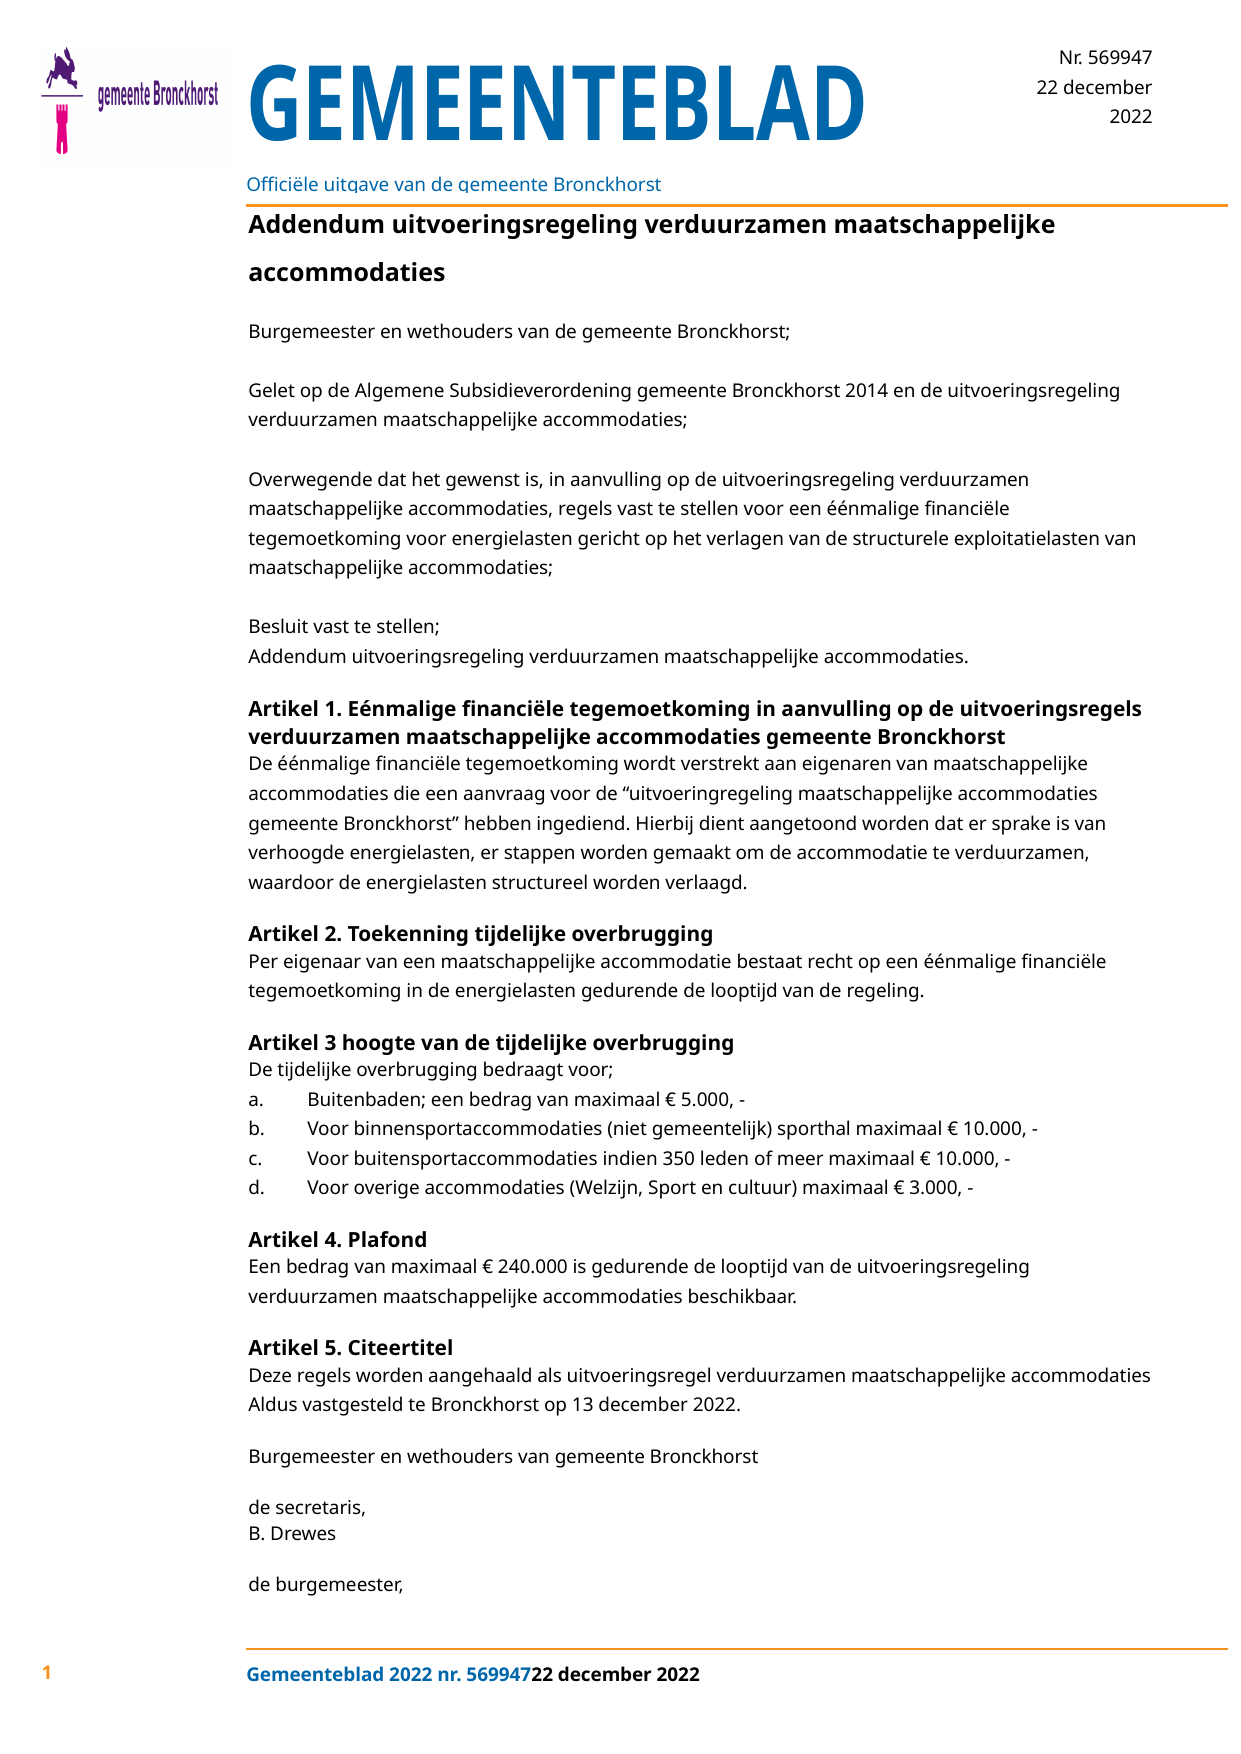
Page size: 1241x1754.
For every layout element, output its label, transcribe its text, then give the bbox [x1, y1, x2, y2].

text de burgemeester, [248, 1572, 1152, 1597]
list Voor binnensportaccommodaties (niet gemeentelijk) sporthal maximaal € 10.000, - [248, 1115, 1152, 1141]
text de secretaris, [248, 1494, 1152, 1520]
text Overwegende dat het gewenst is, in aanvulling op de uitvoeringsregeling verduurzamen maatschappelijke accommodaties, regels vast te stellen voor een éénmalige financiële tegemoetkoming voor energielasten gericht op het verlagen van de structurele exploitatielasten van maatschappelijke accommodaties; [248, 466, 1152, 580]
text Gelet op de Algemene Subsidieverordening gemeente Bronckhorst 2014 en de uitvoeringsregeling verduurzamen maatschappelijke accommodaties; [248, 377, 1152, 432]
text De éénmalige financiële tegemoetkoming wordt verstrekt aan eigenaren van maatschappelijke accommodaties die een aanvraag voor de “uitvoeringregeling maatschappelijke accommodaties gemeente Bronckhorst” hebben ingediend. Hierbij dient aangetoond worden dat er sprake is van verhoogde energielasten, er stappen worden gemaakt om de accommodatie te verduurzamen, waardoor de energielasten structureel worden verlaagd. [248, 751, 1152, 895]
text Besluit vast te stellen; [248, 614, 1152, 639]
list Buitenbaden; een bedrag van maximaal € 5.000, - [248, 1086, 1152, 1112]
text Aldus vastgesteld te Bronckhorst op 13 december 2022. [248, 1391, 1152, 1417]
text Addendum uitvoeringsregeling verduurzamen maatschappelijke accommodaties. [248, 643, 1152, 669]
list Voor buitensportaccommodaties indien 350 leden of meer maximaal € 10.000, - [248, 1145, 1152, 1171]
text Artikel 1. Eénmalige financiële tegemoetkoming in aanvulling op de uitvoeringsregels verduurzamen maatschappelijke accommodaties gemeente Bronckhorst [248, 694, 1152, 751]
text Artikel 3 hoogte van de tijdelijke overbrugging [248, 1028, 1152, 1056]
text Burgemeester en wethouders van gemeente Bronckhorst [248, 1443, 1152, 1469]
text De tijdelijke overbrugging bedraagt voor; [248, 1056, 1152, 1082]
text Artikel 4. Plafond [248, 1225, 1152, 1253]
text Addendum uitvoeringsregeling verduurzamen maatschappelijke accommodaties [248, 207, 1152, 288]
text Een bedrag van maximaal € 240.000 is gedurende de looptijd van de uitvoeringsregeling verduurzamen maatschappelijke accommodaties beschikbaar. [248, 1253, 1152, 1309]
list Voor overige accommodaties (Welzijn, Sport en cultuur) maximaal € 3.000, - [248, 1174, 1152, 1200]
text Artikel 2. Toekenning tijdelijke overbrugging [248, 919, 1152, 948]
text B. Drewes [248, 1520, 1152, 1546]
text Artikel 5. Citeertitel [248, 1333, 1152, 1362]
picture [41, 47, 231, 172]
text Burgemeester en wethouders van de gemeente Bronckhorst; [248, 318, 1152, 344]
text Per eigenaar van een maatschappelijke accommodatie bestaat recht op een éénmalige financiële tegemoetkoming in de energielasten gedurende de looptijd van de regeling. [248, 948, 1152, 1003]
text Deze regels worden aangehaald als uitvoeringsregel verduurzamen maatschappelijke accommodaties [248, 1362, 1152, 1388]
